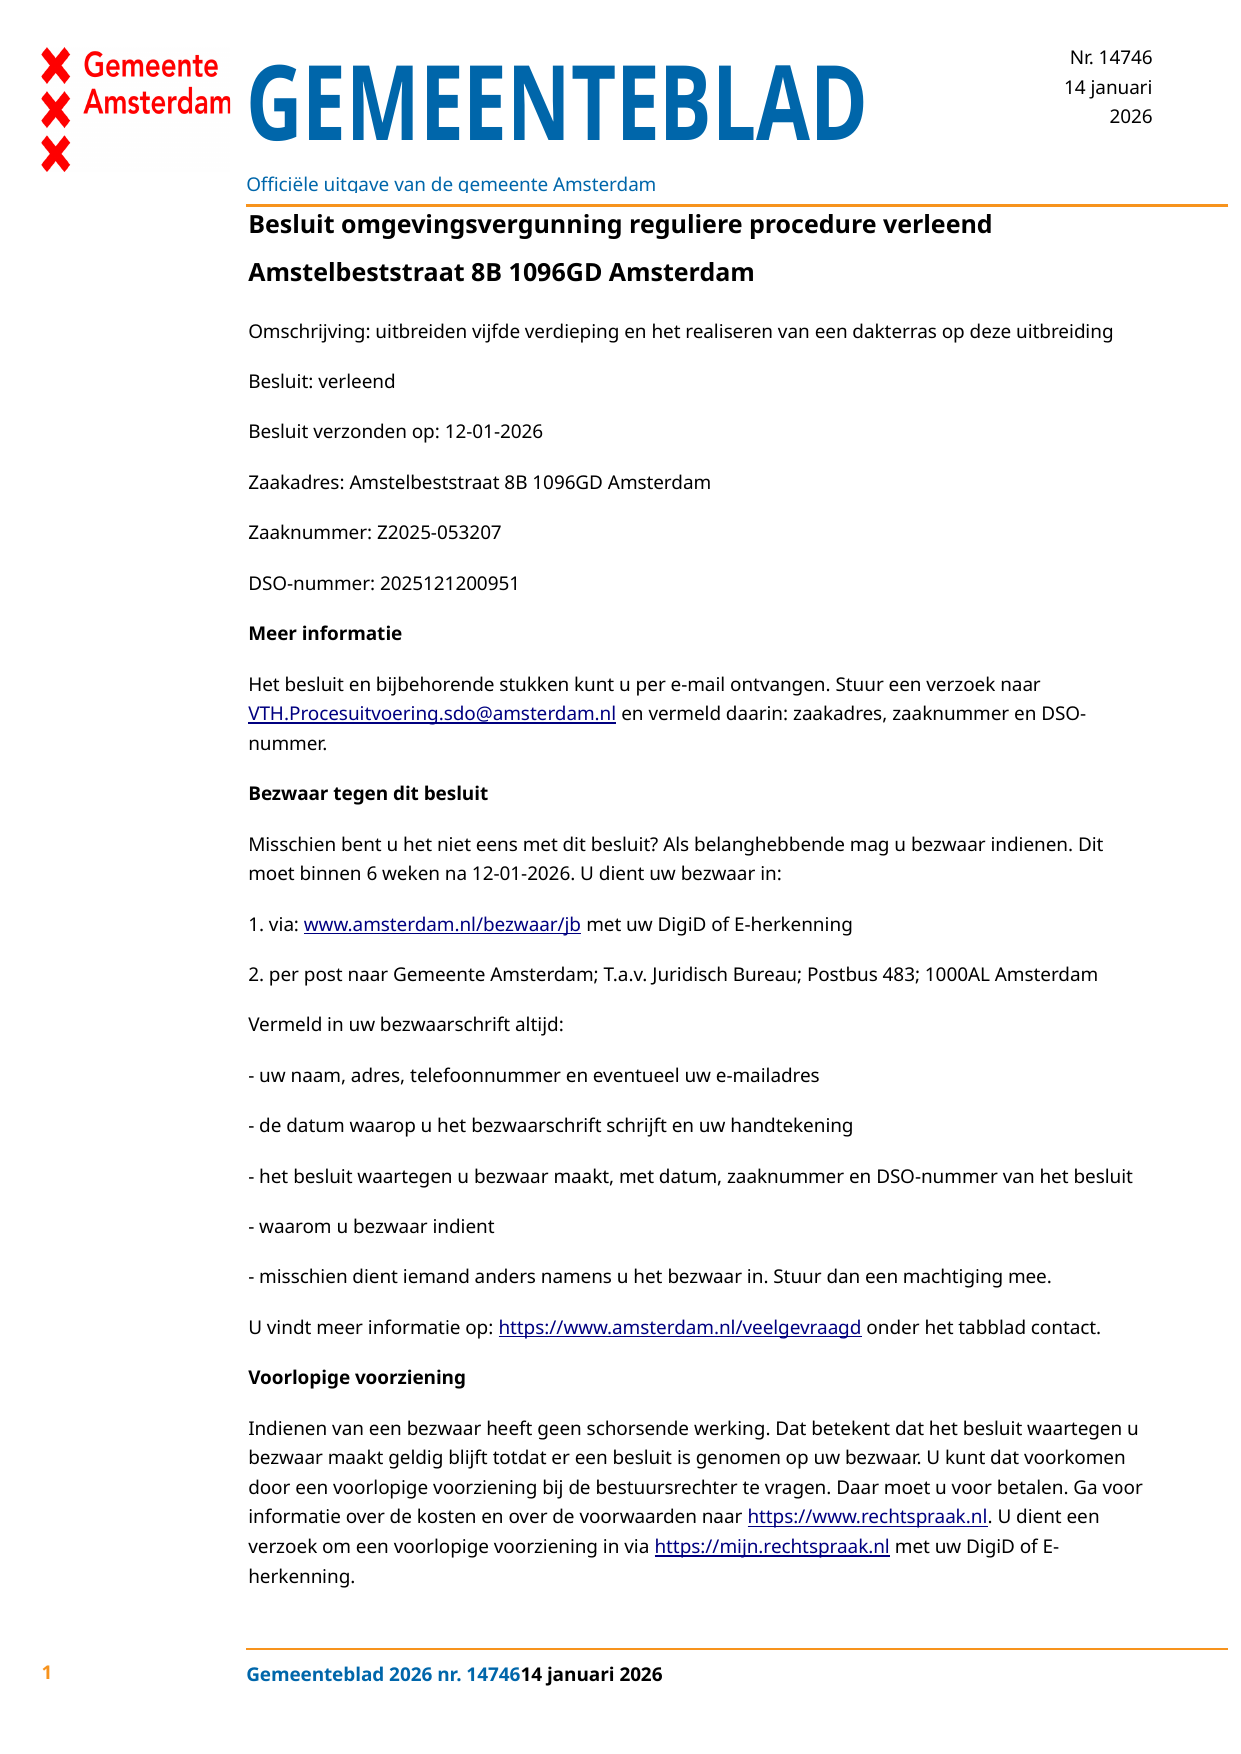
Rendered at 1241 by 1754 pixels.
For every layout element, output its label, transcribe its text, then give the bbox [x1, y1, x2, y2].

text Het besluit en bijbehorende stukken kunt u per e-mail ontvangen. Stuur een verzoek naar VTH.Procesuitvoering.sdo@amsterdam.nl en vermeld daarin: zaakadres, zaaknummer en DSO-nummer. [248, 671, 1152, 756]
text Bezwaar tegen dit besluit [248, 780, 1152, 806]
text Zaaknummer: Z2025-053207 [248, 519, 1152, 545]
text U vindt meer informatie op: https://www.amsterdam.nl/veelgevraagd onder het tabblad contact. [248, 1314, 1152, 1340]
picture [41, 47, 231, 172]
text Meer informatie [248, 620, 1152, 646]
text Indienen van een bezwaar heeft geen schorsende werking. Dat betekent dat het besluit waartegen u bezwaar maakt geldig blijft totdat er een besluit is genomen op uw bezwaar. U kunt dat voorkomen door een voorlopige voorziening bij de bestuursrechter te vragen. Daar moet u voor betalen. Ga voor informatie over de kosten en over de voorwaarden naar https://www.rechtspraak.nl. U dient een verzoek om een voorlopige voorziening in via https://mijn.rechtspraak.nl met uw DigiD of E-herkenning. [248, 1415, 1152, 1589]
text DSO-nummer: 2025121200951 [248, 570, 1152, 596]
text 1. via: www.amsterdam.nl/bezwaar/jb met uw DigiD of E-herkenning [248, 911, 1152, 937]
text Besluit verzonden op: 12-01-2026 [248, 419, 1152, 444]
text - de datum waarop u het bezwaarschrift schrijft en uw handtekening [248, 1112, 1152, 1138]
text - misschien dient iemand anders namens u het bezwaar in. Stuur dan een machtiging mee. [248, 1264, 1152, 1289]
text - het besluit waartegen u bezwaar maakt, met datum, zaaknummer en DSO-nummer van het besluit [248, 1163, 1152, 1189]
text Voorlopige voorziening [248, 1364, 1152, 1390]
text Besluit omgevingsvergunning reguliere procedure verleend Amstelbeststraat 8B 1096GD Amsterdam [248, 207, 1152, 288]
text Besluit: verleend [248, 368, 1152, 394]
text - uw naam, adres, telefoonnummer en eventueel uw e-mailadres [248, 1062, 1152, 1088]
text Misschien bent u het niet eens met dit besluit? Als belanghebbende mag u bezwaar indienen. Dit moet binnen 6 weken na 12-01-2026. U dient uw bezwaar in: [248, 831, 1152, 886]
text 2. per post naar Gemeente Amsterdam; T.a.v. Juridisch Bureau; Postbus 483; 1000AL Amsterdam [248, 961, 1152, 987]
text Vermeld in uw bezwaarschrift altijd: [248, 1012, 1152, 1037]
text Omschrijving: uitbreiden vijfde verdieping en het realiseren van een dakterras op deze uitbreiding [248, 318, 1152, 344]
text Zaakadres: Amstelbeststraat 8B 1096GD Amsterdam [248, 469, 1152, 495]
text - waarom u bezwaar indient [248, 1213, 1152, 1239]
